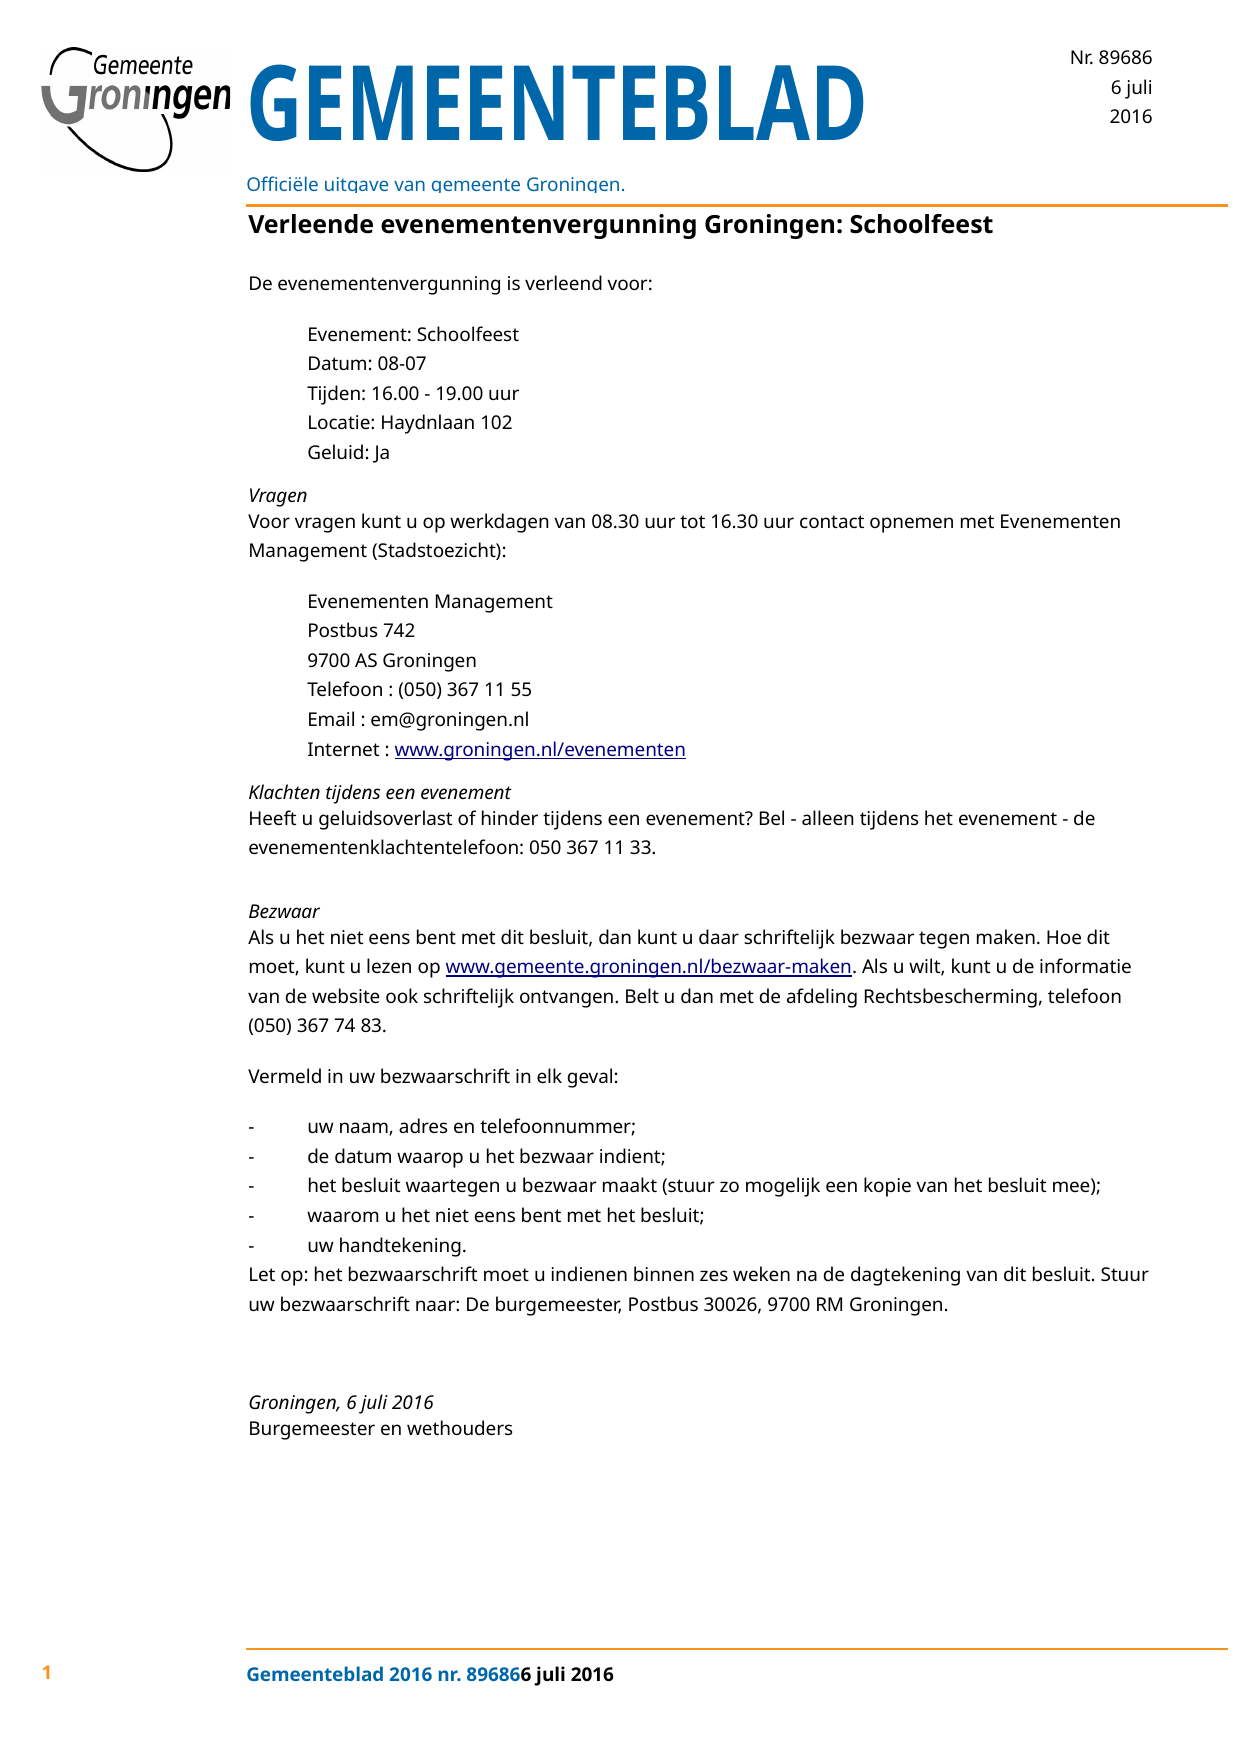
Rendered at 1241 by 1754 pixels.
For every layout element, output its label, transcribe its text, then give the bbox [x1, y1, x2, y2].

list Evenementen Management [248, 588, 1152, 614]
list Datum: 08-07 [248, 350, 1152, 376]
text De evenementenvergunning is verleend voor: [248, 270, 1152, 296]
text Groningen, 6 juli 2016 [248, 1389, 1152, 1415]
list 9700 AS Groningen [248, 647, 1152, 673]
list het besluit waartegen u bezwaar maakt (stuur zo mogelijk een kopie van het besluit mee); [248, 1173, 1152, 1198]
list Geluid: Ja [248, 439, 1152, 465]
list uw naam, adres en telefoonnummer; [248, 1113, 1152, 1139]
text Heeft u geluidsoverlast of hinder tijdens een evenement? Bel - alleen tijdens het evenement - de evenementenklachtentelefoon: 050 367 11 33. [248, 805, 1152, 860]
text Klachten tijdens een evenement [248, 779, 1152, 805]
picture [41, 47, 231, 172]
list Locatie: Haydnlaan 102 [248, 409, 1152, 435]
text Vragen [248, 482, 1152, 508]
list Email : em@groningen.nl [248, 706, 1152, 732]
text Burgemeester en wethouders [248, 1415, 1152, 1441]
list Internet : www.groningen.nl/evenementen [248, 736, 1152, 762]
text Let op: het bezwaarschrift moet u indienen binnen zes weken na de dagtekening van dit besluit. Stuur uw bezwaarschrift naar: De burgemeester, Postbus 30026, 9700 RM Groningen. [248, 1261, 1152, 1317]
list de datum waarop u het bezwaar indient; [248, 1143, 1152, 1169]
text Voor vragen kunt u op werkdagen van 08.30 uur tot 16.30 uur contact opnemen met Evenementen Management (Stadstoezicht): [248, 508, 1152, 563]
list uw handtekening. [248, 1232, 1152, 1258]
list Telefoon : (050) 367 11 55 [248, 677, 1152, 702]
list Evenement: Schoolfeest [248, 321, 1152, 346]
text Verleende evenementenvergunning Groningen: Schoolfeest [248, 207, 1152, 241]
text Vermeld in uw bezwaarschrift in elk geval: [248, 1063, 1152, 1089]
text Als u het niet eens bent met dit besluit, dan kunt u daar schriftelijk bezwaar tegen maken. Hoe dit moet, kunt u lezen op www.gemeente.groningen.nl/bezwaar-maken. Als u wilt, kunt u de informatie van de website ook schriftelijk ontvangen. Belt u dan met de afdeling Rechtsbescherming, telefoon (050) 367 74 83. [248, 924, 1152, 1038]
list Postbus 742 [248, 617, 1152, 643]
list Tijden: 16.00 - 19.00 uur [248, 380, 1152, 406]
text Bezwaar [248, 898, 1152, 924]
list waarom u het niet eens bent met het besluit; [248, 1202, 1152, 1228]
